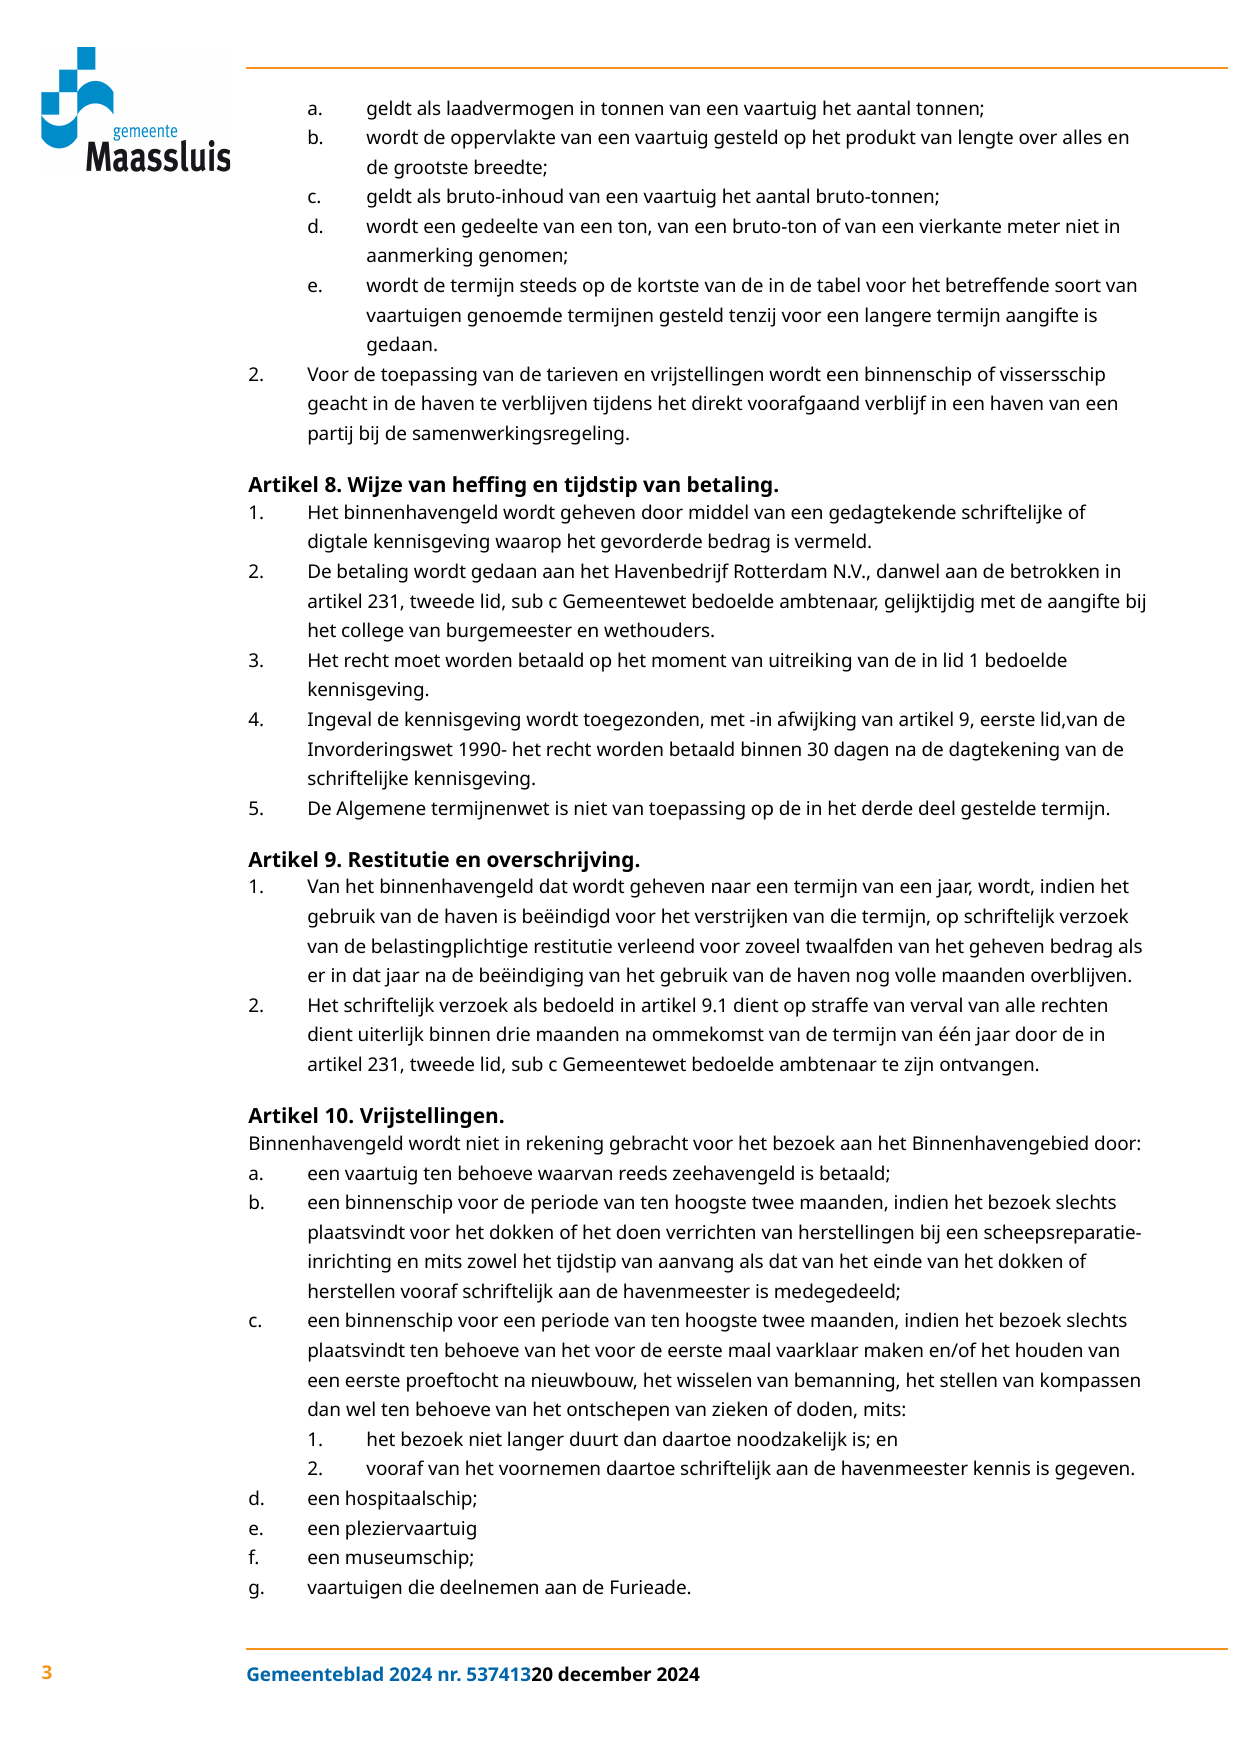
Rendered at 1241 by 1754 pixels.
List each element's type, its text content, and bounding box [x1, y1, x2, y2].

list wordt de termijn steeds op de kortste van de in de tabel voor het betreffende soort van vaartuigen genoemde termijnen gesteld tenzij voor een langere termijn aangifte is gedaan. [307, 272, 1152, 357]
list vaartuigen die deelnemen aan de Furieade. [248, 1574, 1152, 1599]
list een binnenschip voor de periode van ten hoogste twee maanden, indien het bezoek slechts plaatsvindt voor het dokken of het doen verrichten van herstellingen bij een scheepsreparatie-inrichting en mits zowel het tijdstip van aanvang als dat van het einde van het dokken of herstellen vooraf schriftelijk aan de havenmeester is medegedeeld; [248, 1189, 1152, 1304]
list vooraf van het voornemen daartoe schriftelijk aan de havenmeester kennis is gegeven. [307, 1456, 1152, 1481]
picture [41, 47, 77, 92]
list wordt de oppervlakte van een vaartuig gesteld op het produkt van lengte over alles en de grootste breedte; [307, 124, 1152, 180]
picture [41, 47, 231, 172]
text Artikel 8. Wijze van heffing en tijdstip van betaling. [248, 471, 1152, 499]
list Voor de toepassing van de tarieven en vrijstellingen wordt een binnenschip of vissersschip geacht in de haven te verblijven tijdens het direkt voorafgaand verblijf in een haven van een partij bij de samenwerkingsregeling. [248, 361, 1152, 446]
list wordt een gedeelte van een ton, van een bruto-ton of van een vierkante meter niet in aanmerking genomen; [307, 213, 1152, 268]
list Het recht moet worden betaald op het moment van uitreiking van de in lid 1 bedoelde kennisgeving. [248, 647, 1152, 702]
list een hospitaalschip; [248, 1485, 1152, 1511]
list een binnenschip voor een periode van ten hoogste twee maanden, indien het bezoek slechts plaatsvindt ten behoeve van het voor de eerste maal vaarklaar maken en/of het houden van een eerste proeftocht na nieuwbouw, het wisselen van bemanning, het stellen van kompassen dan wel ten behoeve van het ontschepen van zieken of doden, mits: [248, 1308, 1152, 1422]
text Artikel 9. Restitutie en overschrijving. [248, 845, 1152, 874]
text Binnenhavengeld wordt niet in rekening gebracht voor het bezoek aan het Binnenhavengebied door: [248, 1130, 1152, 1156]
list een pleziervaartuig [248, 1515, 1152, 1540]
text Artikel 10. Vrijstellingen. [248, 1102, 1152, 1130]
list Het schriftelijk verzoek als bedoeld in artikel 9.1 dient op straffe van verval van alle rechten dient uiterlijk binnen drie maanden na ommekomst van de termijn van één jaar door de in artikel 231, tweede lid, sub c Gemeentewet bedoelde ambtenaar te zijn ontvangen. [248, 992, 1152, 1077]
list Van het binnenhavengeld dat wordt geheven naar een termijn van een jaar, wordt, indien het gebruik van de haven is beëindigd voor het verstrijken van die termijn, op schriftelijk verzoek van de belastingplichtige restitutie verleend voor zoveel twaalfden van het geheven bedrag als er in dat jaar na de beëindiging van het gebruik van de haven nog volle maanden overblijven. [248, 874, 1152, 988]
list een vaartuig ten behoeve waarvan reeds zeehavengeld is betaald; [248, 1160, 1152, 1185]
list De Algemene termijnenwet is niet van toepassing op de in het derde deel gestelde termijn. [248, 795, 1152, 821]
list De betaling wordt gedaan aan het Havenbedrijf Rotterdam N.V., danwel aan de betrokken in artikel 231, tweede lid, sub c Gemeentewet bedoelde ambtenaar, gelijktijdig met de aangifte bij het college van burgemeester en wethouders. [248, 558, 1152, 643]
list het bezoek niet langer duurt dan daartoe noodzakelijk is; en [307, 1426, 1152, 1452]
list geldt als laadvermogen in tonnen van een vaartuig het aantal tonnen; [307, 95, 1152, 121]
list Het binnenhavengeld wordt geheven door middel van een gedagtekende schriftelijke of digtale kennisgeving waarop het gevorderde bedrag is vermeld. [248, 499, 1152, 554]
list een museumschip; [248, 1544, 1152, 1570]
list Ingeval de kennisgeving wordt toegezonden, met -in afwijking van artikel 9, eerste lid,van de Invorderingswet 1990- het recht worden betaald binnen 30 dagen na de dagtekening van de schriftelijke kennisgeving. [248, 706, 1152, 791]
list geldt als bruto-inhoud van een vaartuig het aantal bruto-tonnen; [307, 183, 1152, 209]
